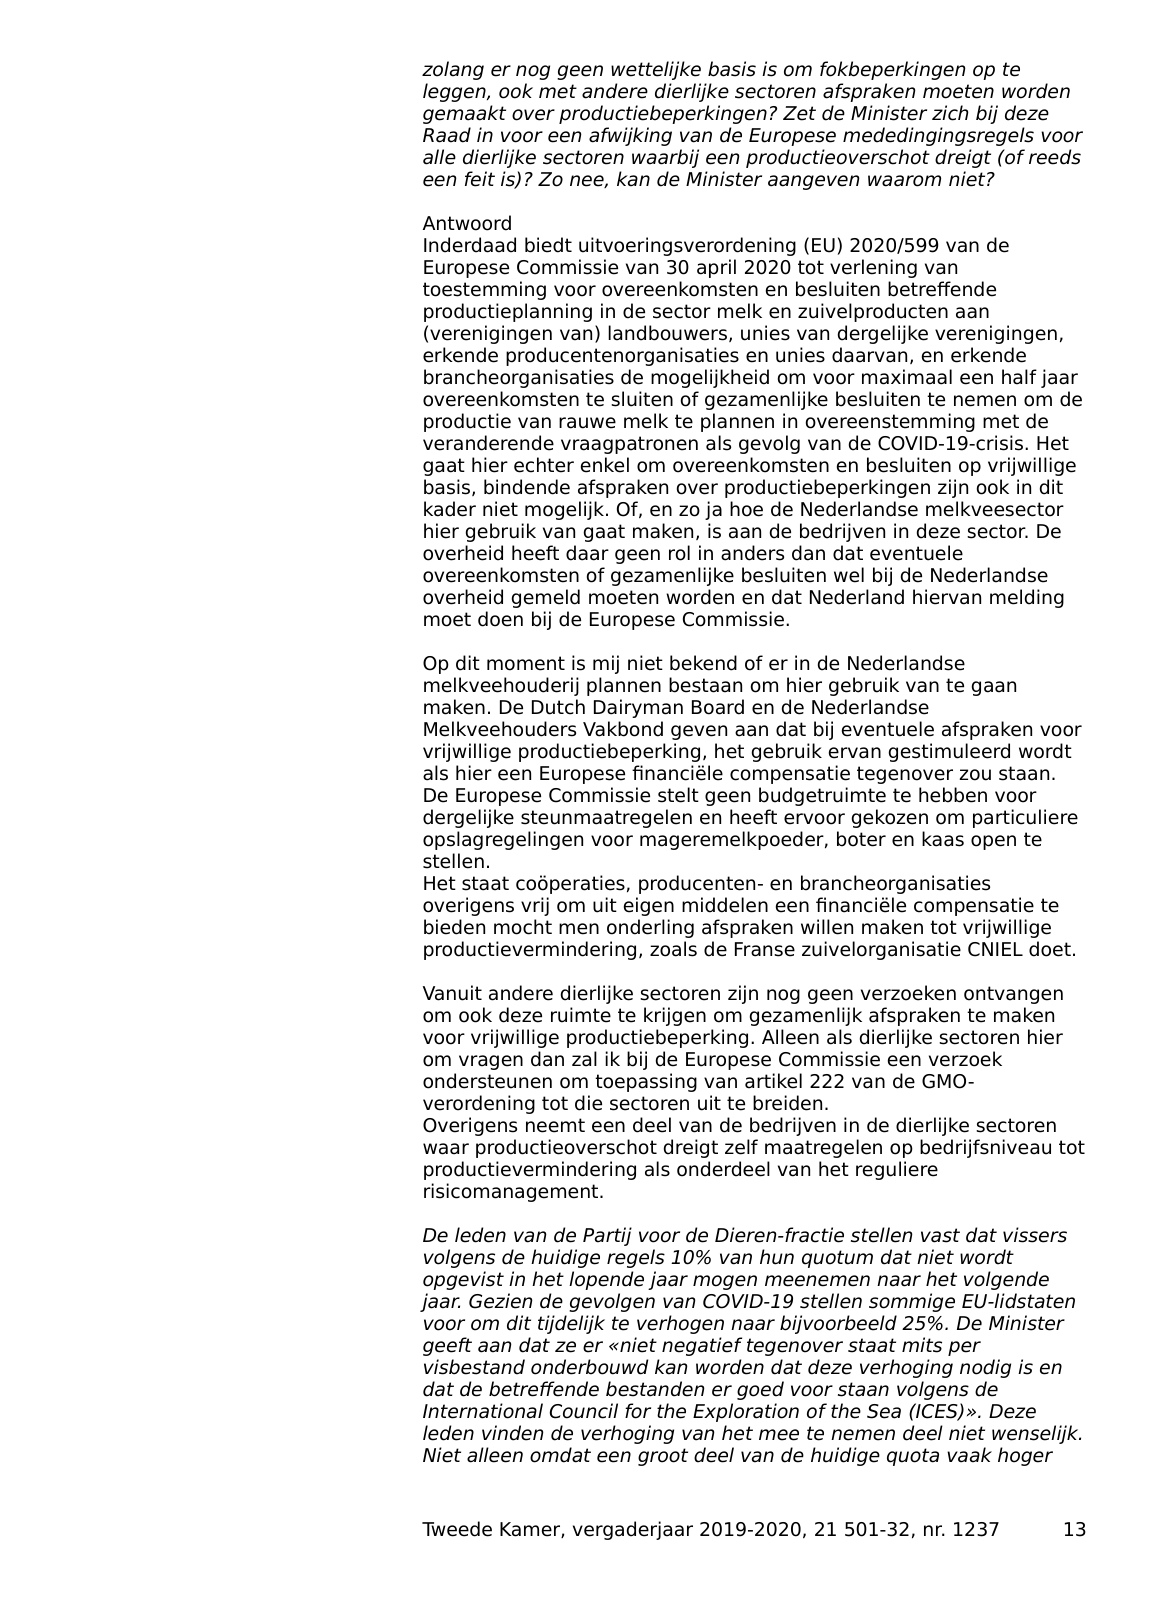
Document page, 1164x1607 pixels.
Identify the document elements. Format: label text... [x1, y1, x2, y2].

text Antwoord [422, 213, 1087, 235]
text De leden van de Partij voor de Dieren-fractie stellen vast dat vissers volgens de huidige regels 10% van hun quotum dat niet wordt opgevist in het lopende jaar mogen meenemen naar het volgende jaar. Gezien de gevolgen van COVID-19 stellen sommige EU-lidstaten voor om dit tijdelijk te verhogen naar bijvoorbeeld 25%. De Minister geeft aan dat ze er «niet negatief tegenover staat mits per visbestand onderbouwd kan worden dat deze verhoging nodig is en dat de betreffende bestanden er goed voor staan volgens de International Council for the Exploration of the Sea (ICES)». Deze leden vinden de verhoging van het mee te nemen deel niet wenselijk. Niet alleen omdat een groot deel van de huidige quota vaak hoger [422, 1225, 1087, 1467]
text Vanuit andere dierlijke sectoren zijn nog geen verzoeken ontvangen om ook deze ruimte te krijgen om gezamenlijk afspraken te maken voor vrijwillige productiebeperking. Alleen als dierlijke sectoren hier om vragen dan zal ik bij de Europese Commissie een verzoek ondersteunen om toepassing van artikel 222 van de GMO-verordening tot die sectoren uit te breiden. [422, 983, 1087, 1115]
text Inderdaad biedt uitvoeringsverordening (EU) 2020/599 van de Europese Commissie van 30 april 2020 tot verlening van toestemming voor overeenkomsten en besluiten betreffende productieplanning in de sector melk en zuivelproducten aan (verenigingen van) landbouwers, unies van dergelijke verenigingen, erkende producentenorganisaties en unies daarvan, en erkende brancheorganisaties de mogelijkheid om voor maximaal een half jaar overeenkomsten te sluiten of gezamenlijke besluiten te nemen om de productie van rauwe melk te plannen in overeenstemming met de veranderende vraagpatronen als gevolg van de COVID-19-crisis. Het gaat hier echter enkel om overeenkomsten en besluiten op vrijwillige basis, bindende afspraken over productiebeperkingen zijn ook in dit kader niet mogelijk. Of, en zo ja hoe de Nederlandse melkveesector hier gebruik van gaat maken, is aan de bedrijven in deze sector. De overheid heeft daar geen rol in anders dan dat eventuele overeenkomsten of gezamenlijke besluiten wel bij de Nederlandse overheid gemeld moeten worden en dat Nederland hiervan melding moet doen bij de Europese Commissie. [422, 235, 1087, 631]
text Het staat coöperaties, producenten- en brancheorganisaties overigens vrij om uit eigen middelen een financiële compensatie te bieden mocht men onderling afspraken willen maken tot vrijwillige productievermindering, zoals de Franse zuivelorganisatie CNIEL doet. [422, 873, 1087, 961]
text zolang er nog geen wettelijke basis is om fokbeperkingen op te leggen, ook met andere dierlijke sectoren afspraken moeten worden gemaakt over productiebeperkingen? Zet de Minister zich bij deze Raad in voor een afwijking van de Europese mededingingsregels voor alle dierlijke sectoren waarbij een productieoverschot dreigt (of reeds een feit is)? Zo nee, kan de Minister aangeven waarom niet? [422, 59, 1087, 191]
text Overigens neemt een deel van de bedrijven in de dierlijke sectoren waar productieoverschot dreigt zelf maatregelen op bedrijfsniveau tot productievermindering als onderdeel van het reguliere risicomanagement. [422, 1115, 1087, 1203]
text Op dit moment is mij niet bekend of er in de Nederlandse melkveehouderij plannen bestaan om hier gebruik van te gaan maken. De Dutch Dairyman Board en de Nederlandse Melkveehouders Vakbond geven aan dat bij eventuele afspraken voor vrijwillige productiebeperking, het gebruik ervan gestimuleerd wordt als hier een Europese financiële compensatie tegenover zou staan. De Europese Commissie stelt geen budgetruimte te hebben voor dergelijke steunmaatregelen en heeft ervoor gekozen om particuliere opslagregelingen voor mageremelkpoeder, boter en kaas open te stellen. [422, 653, 1087, 873]
